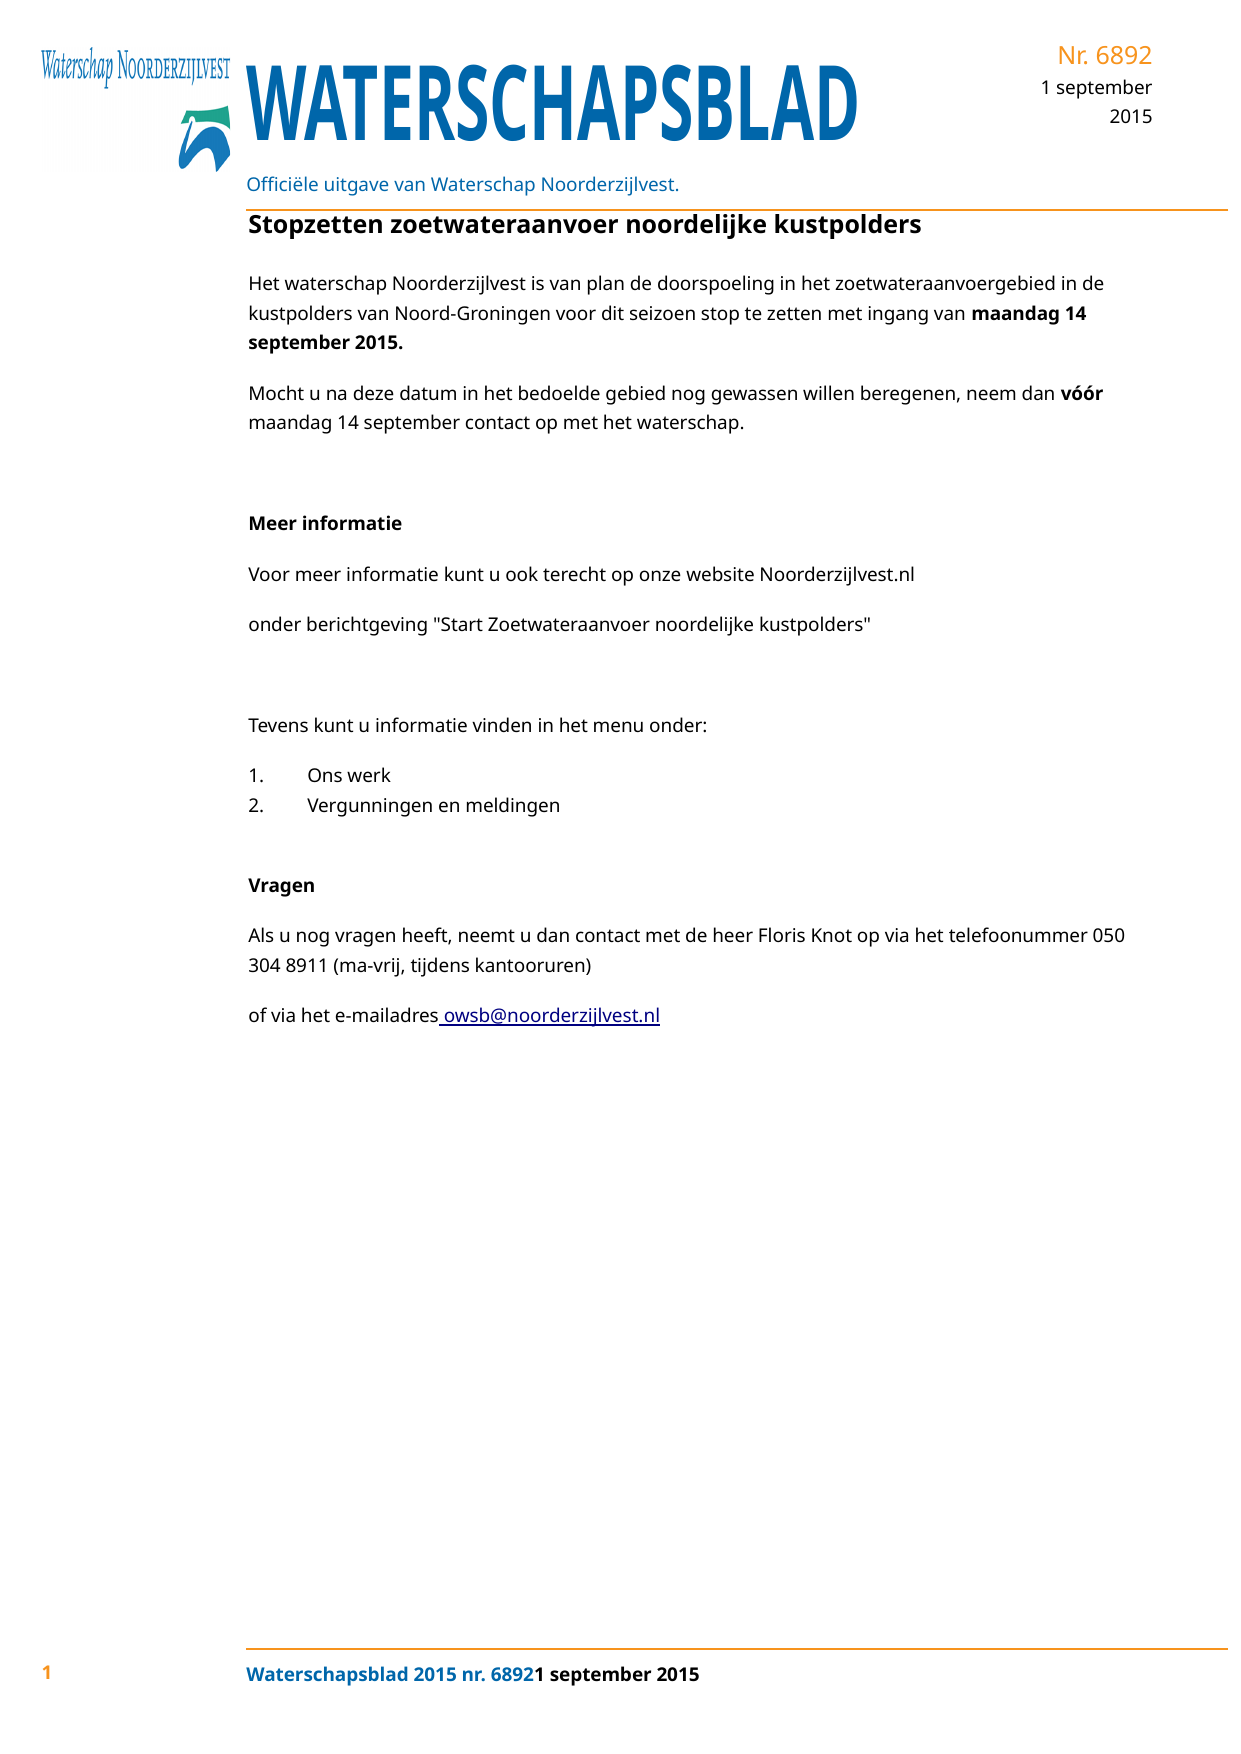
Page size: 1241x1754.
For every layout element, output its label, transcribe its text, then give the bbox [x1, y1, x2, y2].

text Als u nog vragen heeft, neemt u dan contact met de heer Floris Knot op via het telefoonummer 050 304 8911 (ma-vrij, tijdens kantooruren) [248, 922, 1152, 978]
text onder berichtgeving "Start Zoetwateraanvoer noordelijke kustpolders" [248, 611, 1152, 637]
text Stopzetten zoetwateraanvoer noordelijke kustpolders [248, 211, 1152, 241]
list Ons werk [248, 762, 1152, 788]
text Het waterschap Noorderzijlvest is van plan de doorspoeling in het zoetwateraanvoergebied in de kustpolders van Noord-Groningen voor dit seizoen stop te zetten met ingang van maandag 14 september 2015. [248, 270, 1152, 355]
picture [41, 47, 231, 172]
text Tevens kunt u informatie vinden in het menu onder: [248, 712, 1152, 738]
text of via het e-mailadres owsb@noorderzijlvest.nl [248, 1002, 1152, 1028]
list Vergunningen en meldingen [248, 792, 1152, 818]
text Voor meer informatie kunt u ook terecht op onze website Noorderzijlvest.nl [248, 561, 1152, 586]
text Mocht u na deze datum in het bedoelde gebied nog gewassen willen beregenen, neem dan vóór maandag 14 september contact op met het waterschap. [248, 380, 1152, 435]
text Vragen [248, 872, 1152, 898]
text Meer informatie [248, 510, 1152, 536]
